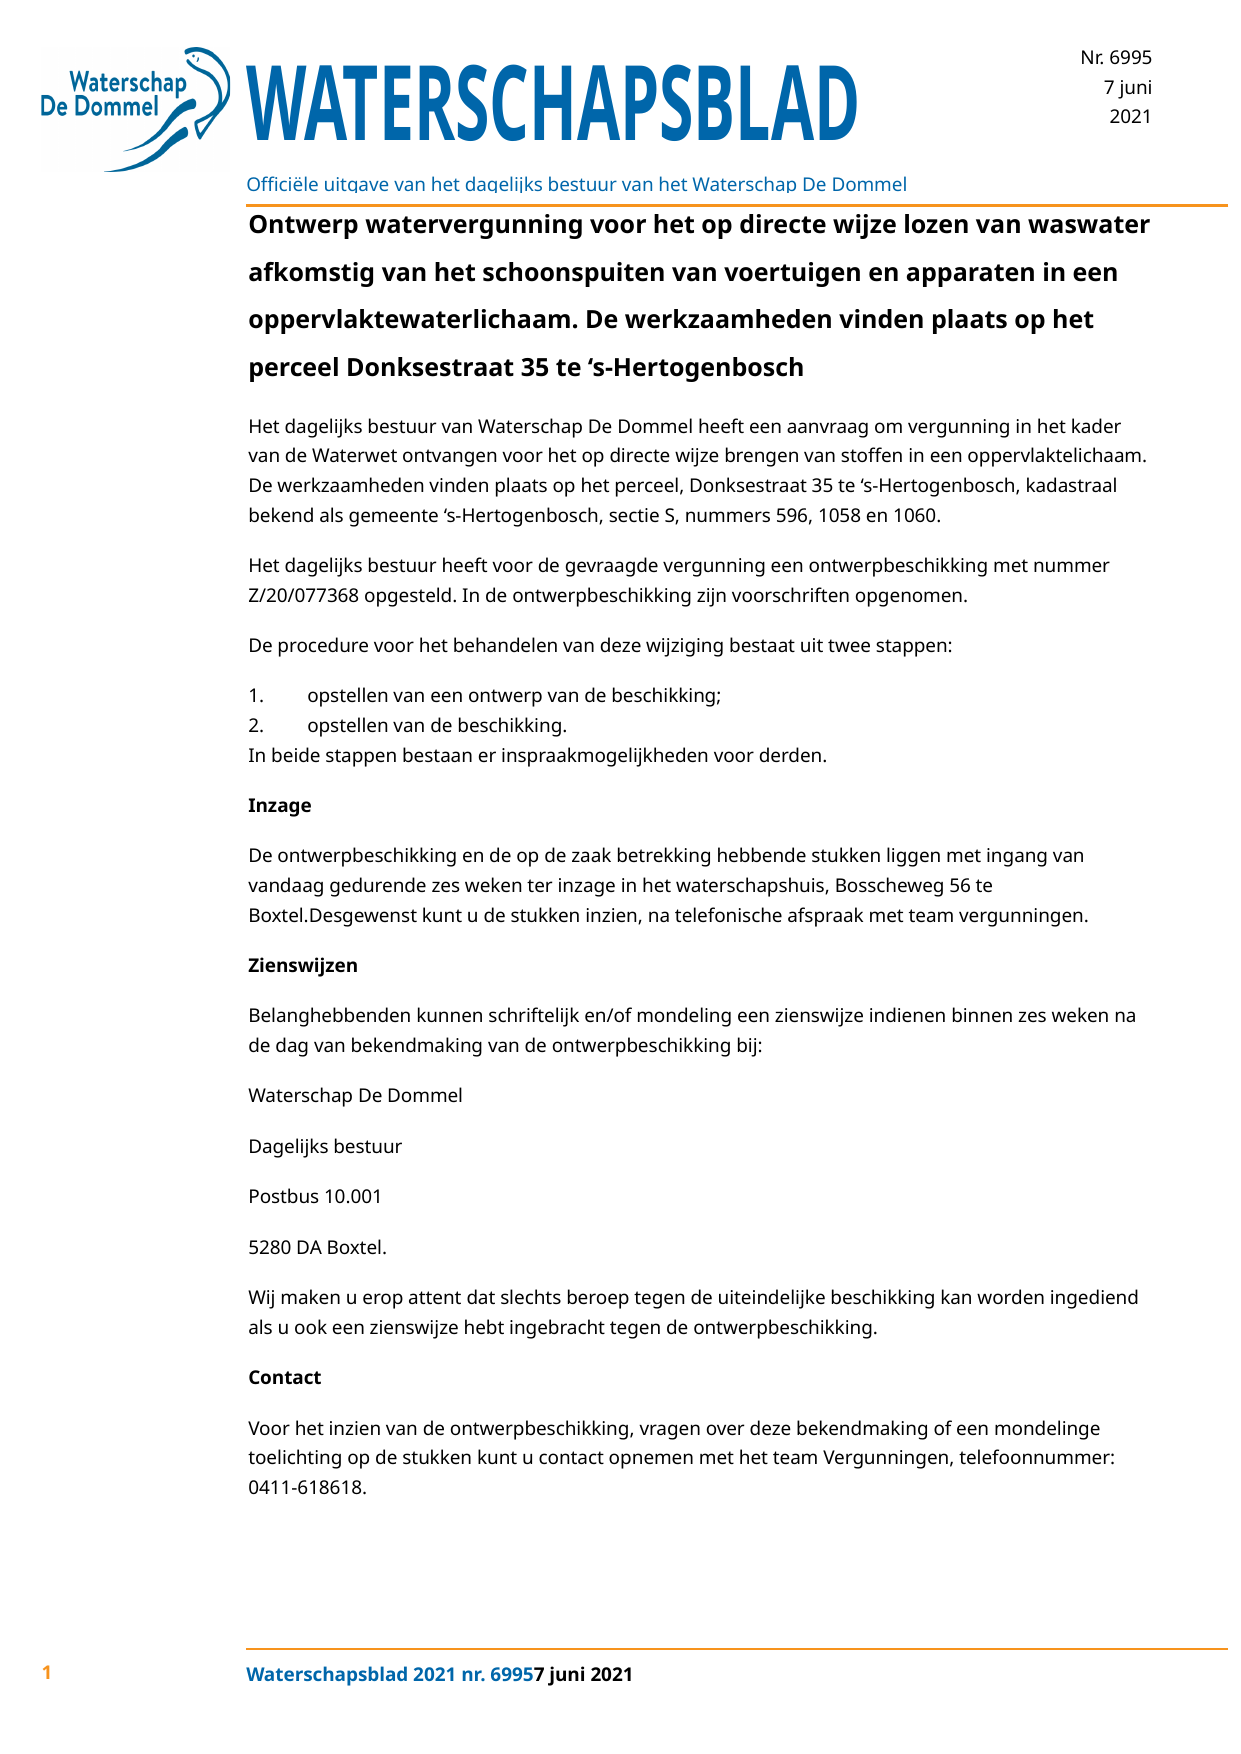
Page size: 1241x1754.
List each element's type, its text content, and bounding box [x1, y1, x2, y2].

picture [204, 47, 231, 76]
list opstellen van de beschikking. [248, 712, 1152, 738]
picture [41, 47, 231, 172]
text In beide stappen bestaan er inspraakmogelijkheden voor derden. [248, 742, 1152, 768]
picture [45, 99, 51, 111]
text Contact [248, 1364, 1152, 1390]
text Voor het inzien van de ontwerpbeschikking, vragen over deze bekendmaking of een mondelinge toelichting op de stukken kunt u contact opnemen met het team Vergunningen, telefoonnummer: 0411-618618. [248, 1415, 1152, 1500]
text Zienswijzen [248, 952, 1152, 978]
text Wij maken u erop attent dat slechts beroep tegen de uiteindelijke beschikking kan worden ingediend als u ook een zienswijze hebt ingebracht tegen de ontwerpbeschikking. [248, 1284, 1152, 1340]
text De procedure voor het behandelen van deze wijziging bestaat uit twee stappen: [248, 632, 1152, 658]
text Waterschap De Dommel [248, 1083, 1152, 1108]
text Het dagelijks bestuur van Waterschap De Dommel heeft een aanvraag om vergunning in het kader van de Waterwet ontvangen voor het op directe wijze brengen van stoffen in een oppervlaktelichaam. De werkzaamheden vinden plaats op het perceel, Donksestraat 35 te ‘s-Hertogenbosch, kadastraal bekend als gemeente ‘s-Hertogenbosch, sectie S, nummers 596, 1058 en 1060. [248, 413, 1152, 528]
text De ontwerpbeschikking en de op de zaak betrekking hebbende stukken liggen met ingang van vandaag gedurende zes weken ter inzage in het waterschapshuis, Bosscheweg 56 te Boxtel.Desgewenst kunt u de stukken inzien, na telefonische afspraak met team vergunningen. [248, 843, 1152, 928]
text Inzage [248, 792, 1152, 818]
text 5280 DA Boxtel. [248, 1234, 1152, 1260]
text Het dagelijks bestuur heeft voor de gevraagde vergunning een ontwerpbeschikking met nummer Z/20/077368 opgesteld. In de ontwerpbeschikking zijn voorschriften opgenomen. [248, 552, 1152, 608]
text Ontwerp watervergunning voor het op directe wijze lozen van waswater afkomstig van het schoonspuiten van voertuigen en apparaten in een oppervlaktewaterlichaam. De werkzaamheden vinden plaats op het perceel Donksestraat 35 te ‘s-Hertogenbosch [248, 207, 1152, 384]
list opstellen van een ontwerp van de beschikking; [248, 683, 1152, 708]
text Belanghebbenden kunnen schriftelijk en/of mondeling een zienswijze indienen binnen zes weken na de dag van bekendmaking van de ontwerpbeschikking bij: [248, 1003, 1152, 1058]
picture [198, 118, 210, 131]
text Postbus 10.001 [248, 1183, 1152, 1209]
text Dagelijks bestuur [248, 1133, 1152, 1159]
